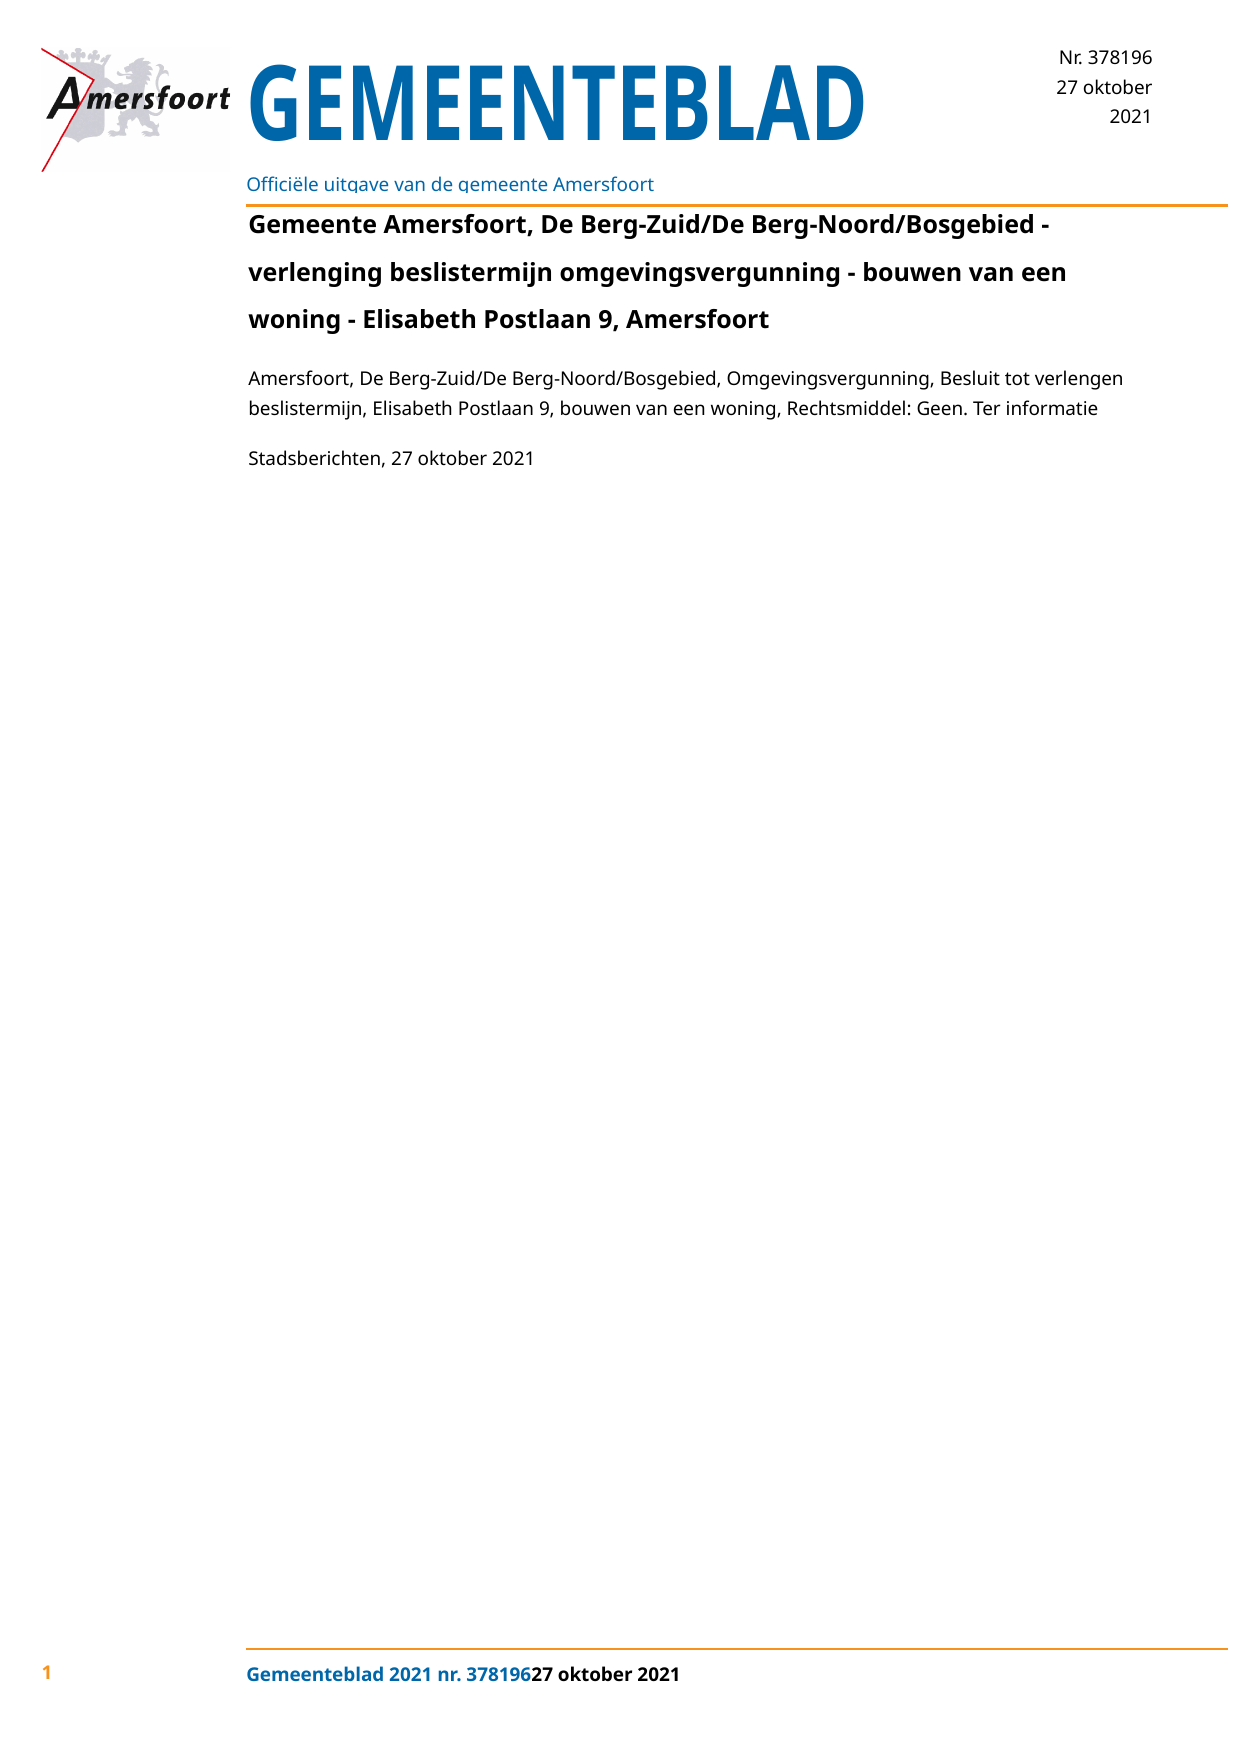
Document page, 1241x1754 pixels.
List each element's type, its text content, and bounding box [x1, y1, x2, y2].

text Stadsberichten, 27 oktober 2021 [248, 446, 1152, 471]
text Gemeente Amersfoort, De Berg-Zuid/De Berg-Noord/Bosgebied - verlenging beslistermijn omgevingsvergunning - bouwen van een woning - Elisabeth Postlaan 9, Amersfoort [248, 207, 1152, 336]
picture [41, 47, 231, 172]
text Amersfoort, De Berg-Zuid/De Berg-Noord/Bosgebied, Omgevingsvergunning, Besluit tot verlengen beslistermijn, Elisabeth Postlaan 9, bouwen van een woning, Rechtsmiddel: Geen. Ter informatie [248, 366, 1152, 421]
